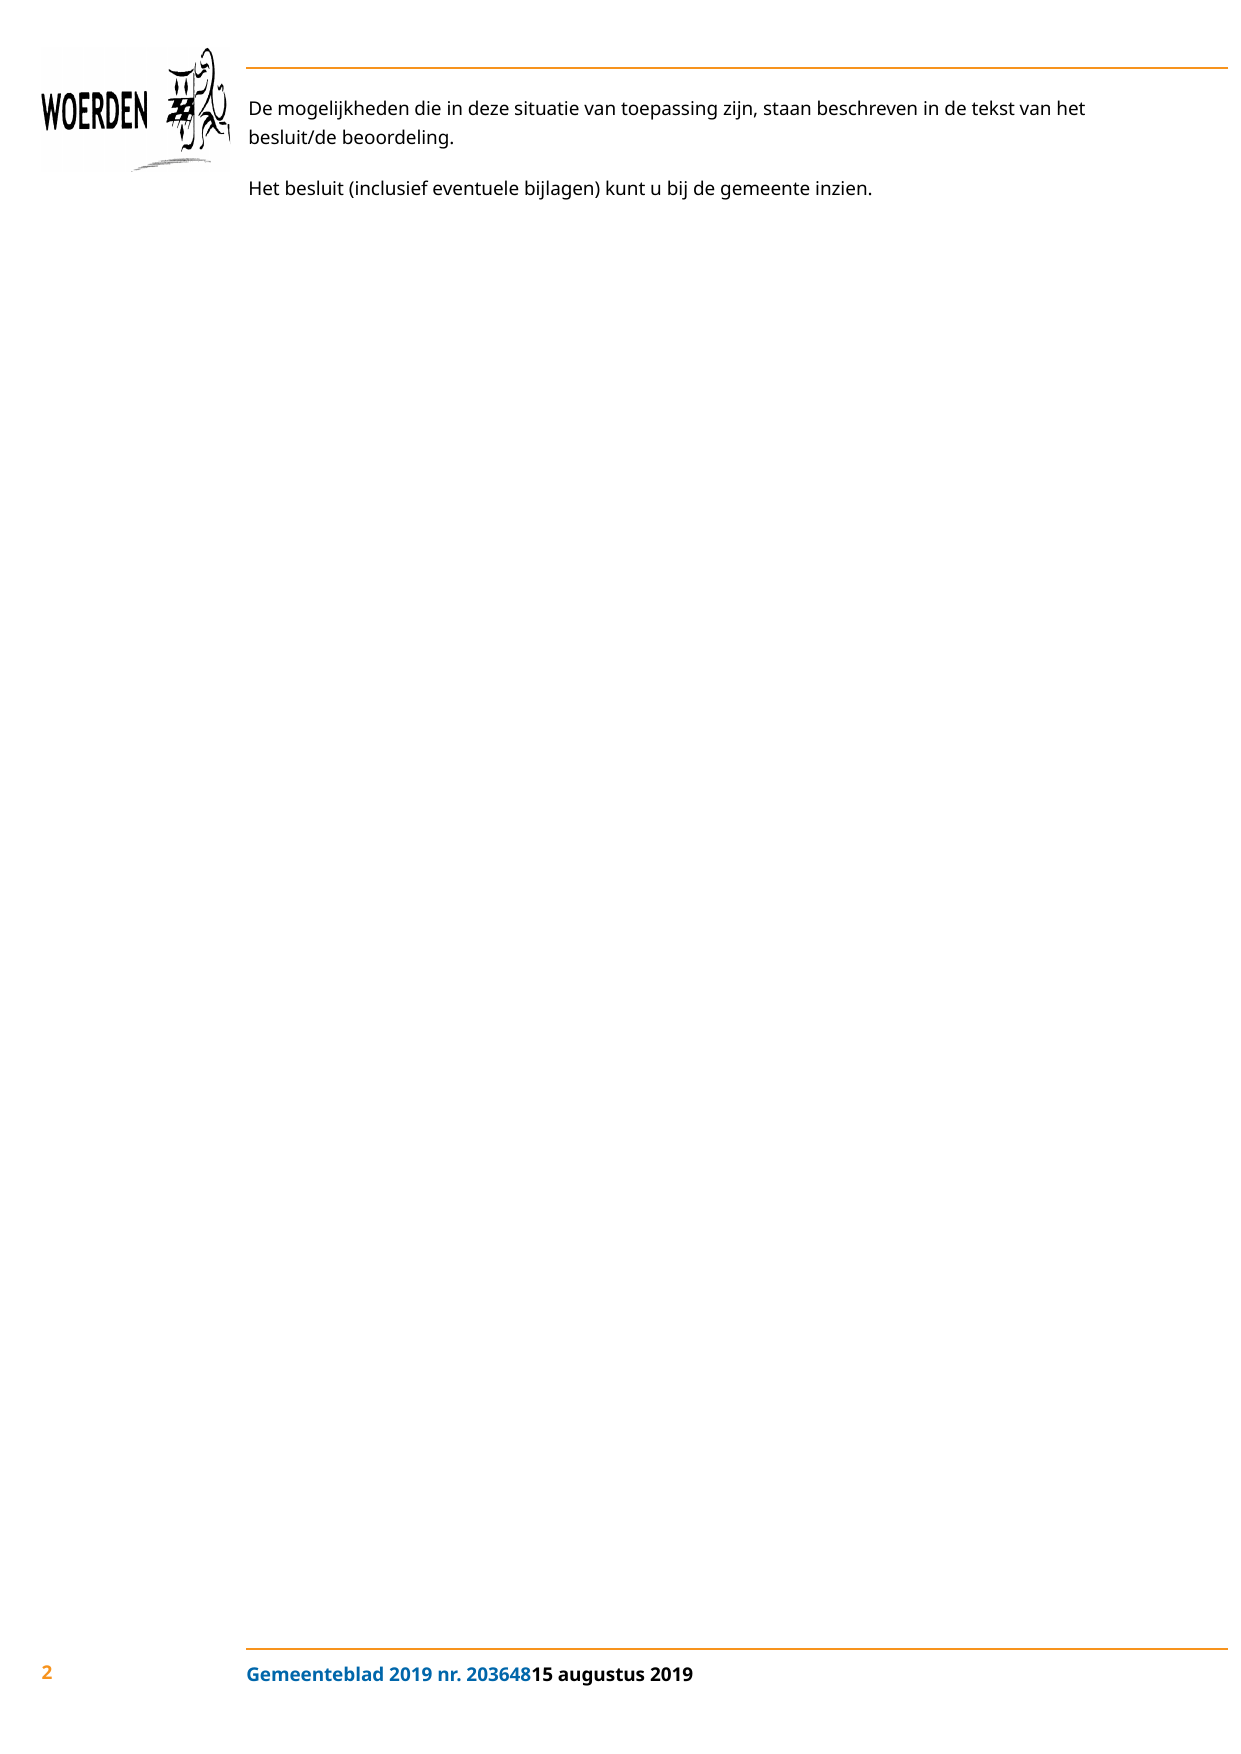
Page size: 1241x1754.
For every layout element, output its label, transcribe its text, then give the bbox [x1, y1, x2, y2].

text De mogelijkheden die in deze situatie van toepassing zijn, staan beschreven in de tekst van het besluit/de beoordeling. [248, 95, 1152, 150]
picture [41, 47, 231, 172]
text Het besluit (inclusief eventuele bijlagen) kunt u bij de gemeente inzien. [248, 175, 1152, 201]
